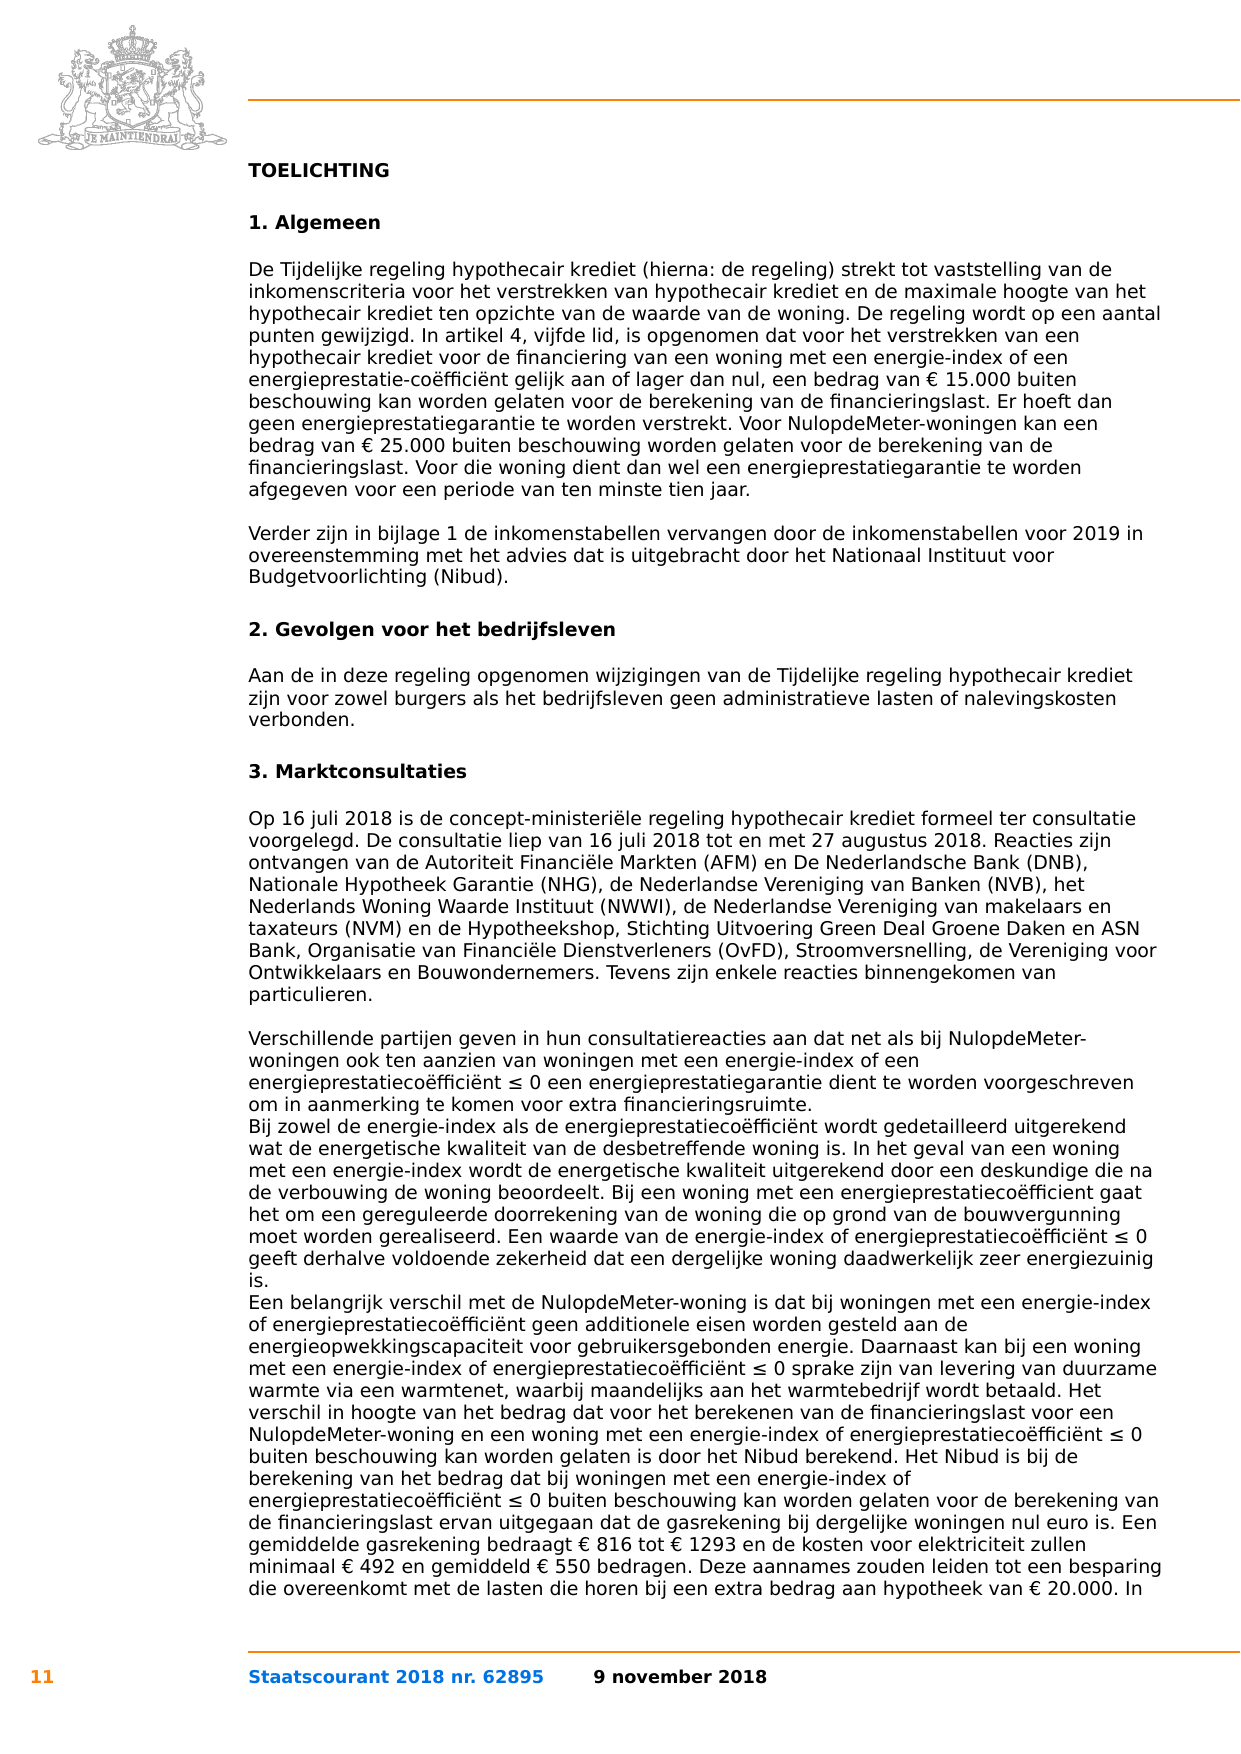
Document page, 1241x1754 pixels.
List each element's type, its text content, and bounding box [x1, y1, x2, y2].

text Aan de in deze regeling opgenomen wijzigingen van de Tijdelijke regeling hypothecair krediet zijn voor zowel burgers als het bedrijfsleven geen administratieve lasten of nalevingskosten verbonden. [248, 665, 1163, 731]
subtitle 1. Algemeen [248, 212, 1163, 234]
text Verder zijn in bijlage 1 de inkomenstabellen vervangen door de inkomenstabellen voor 2019 in overeenstemming met het advies dat is uitgebracht door het Nationaal Instituut voor Budgetvoorlichting (Nibud). [248, 522, 1163, 588]
subtitle 3. Marktconsultaties [248, 761, 1163, 783]
text Op 16 juli 2018 is de concept-ministeriële regeling hypothecair krediet formeel ter consultatie voorgelegd. De consultatie liep van 16 juli 2018 tot en met 27 augustus 2018. Reacties zijn ontvangen van de Autoriteit Financiële Markten (AFM) en De Nederlandsche Bank (DNB), Nationale Hypotheek Garantie (NHG), de Nederlandse Vereniging van Banken (NVB), het Nederlands Woning Waarde Instituut (NWWI), de Nederlandse Vereniging van makelaars en taxateurs (NVM) en de Hypotheekshop, Stichting Uitvoering Green Deal Groene Daken en ASN Bank, Organisatie van Financiële Dienstverleners (OvFD), Stroomversnelling, de Vereniging voor Ontwikkelaars en Bouwondernemers. Tevens zijn enkele reacties binnengekomen van particulieren. [248, 808, 1163, 1006]
subtitle 2. Gevolgen voor het bedrijfsleven [248, 618, 1163, 640]
subtitle TOELICHTING [248, 160, 1163, 182]
text Bij zowel de energie-index als de energieprestatiecoëfficiënt wordt gedetailleerd uitgerekend wat de energetische kwaliteit van de desbetreffende woning is. In het geval van een woning met een energie-index wordt de energetische kwaliteit uitgerekend door een deskundige die na de verbouwing de woning beoordeelt. Bij een woning met een energieprestatiecoëfficient gaat het om een gereguleerde doorrekening van de woning die op grond van de bouwvergunning moet worden gerealiseerd. Een waarde van de energie-index of energieprestatiecoëfficiënt ≤ 0 geeft derhalve voldoende zekerheid dat een dergelijke woning daadwerkelijk zeer energiezuinig is. [248, 1116, 1163, 1292]
text Een belangrijk verschil met de NulopdeMeter-woning is dat bij woningen met een energie-index of energieprestatiecoëfficiënt geen additionele eisen worden gesteld aan de energieopwekkingscapaciteit voor gebruikersgebonden energie. Daarnaast kan bij een woning met een energie-index of energieprestatiecoëfficiënt ≤ 0 sprake zijn van levering van duurzame warmte via een warmtenet, waarbij maandelijks aan het warmtebedrijf wordt betaald. Het verschil in hoogte van het bedrag dat voor het berekenen van de financieringslast voor een NulopdeMeter-woning en een woning met een energie-index of energieprestatiecoëfficiënt ≤ 0 buiten beschouwing kan worden gelaten is door het Nibud berekend. Het Nibud is bij de berekening van het bedrag dat bij woningen met een energie-index of energieprestatiecoëfficiënt ≤ 0 buiten beschouwing kan worden gelaten voor de berekening van de financieringslast ervan uitgegaan dat de gasrekening bij dergelijke woningen nul euro is. Een gemiddelde gasrekening bedraagt € 816 tot € 1293 en de kosten voor elektriciteit zullen minimaal € 492 en gemiddeld € 550 bedragen. Deze aannames zouden leiden tot een besparing die overeenkomt met de lasten die horen bij een extra bedrag aan hypotheek van € 20.000. In [248, 1292, 1163, 1599]
text Verschillende partijen geven in hun consultatiereacties aan dat net als bij NulopdeMeter-woningen ook ten aanzien van woningen met een energie-index of een energieprestatiecoëfficiënt ≤ 0 een energieprestatiegarantie dient te worden voorgeschreven om in aanmerking te komen voor extra financieringsruimte. [248, 1028, 1163, 1116]
picture [38, 25, 227, 150]
text De Tijdelijke regeling hypothecair krediet (hierna: de regeling) strekt tot vaststelling van de inkomenscriteria voor het verstrekken van hypothecair krediet en de maximale hoogte van het hypothecair krediet ten opzichte van de waarde van de woning. De regeling wordt op een aantal punten gewijzigd. In artikel 4, vijfde lid, is opgenomen dat voor het verstrekken van een hypothecair krediet voor de financiering van een woning met een energie-index of een energieprestatie-coëfficiënt gelijk aan of lager dan nul, een bedrag van € 15.000 buiten beschouwing kan worden gelaten voor de berekening van de financieringslast. Er hoeft dan geen energieprestatiegarantie te worden verstrekt. Voor NulopdeMeter-woningen kan een bedrag van € 25.000 buiten beschouwing worden gelaten voor de berekening van de financieringslast. Voor die woning dient dan wel een energieprestatiegarantie te worden afgegeven voor een periode van ten minste tien jaar. [248, 259, 1163, 501]
